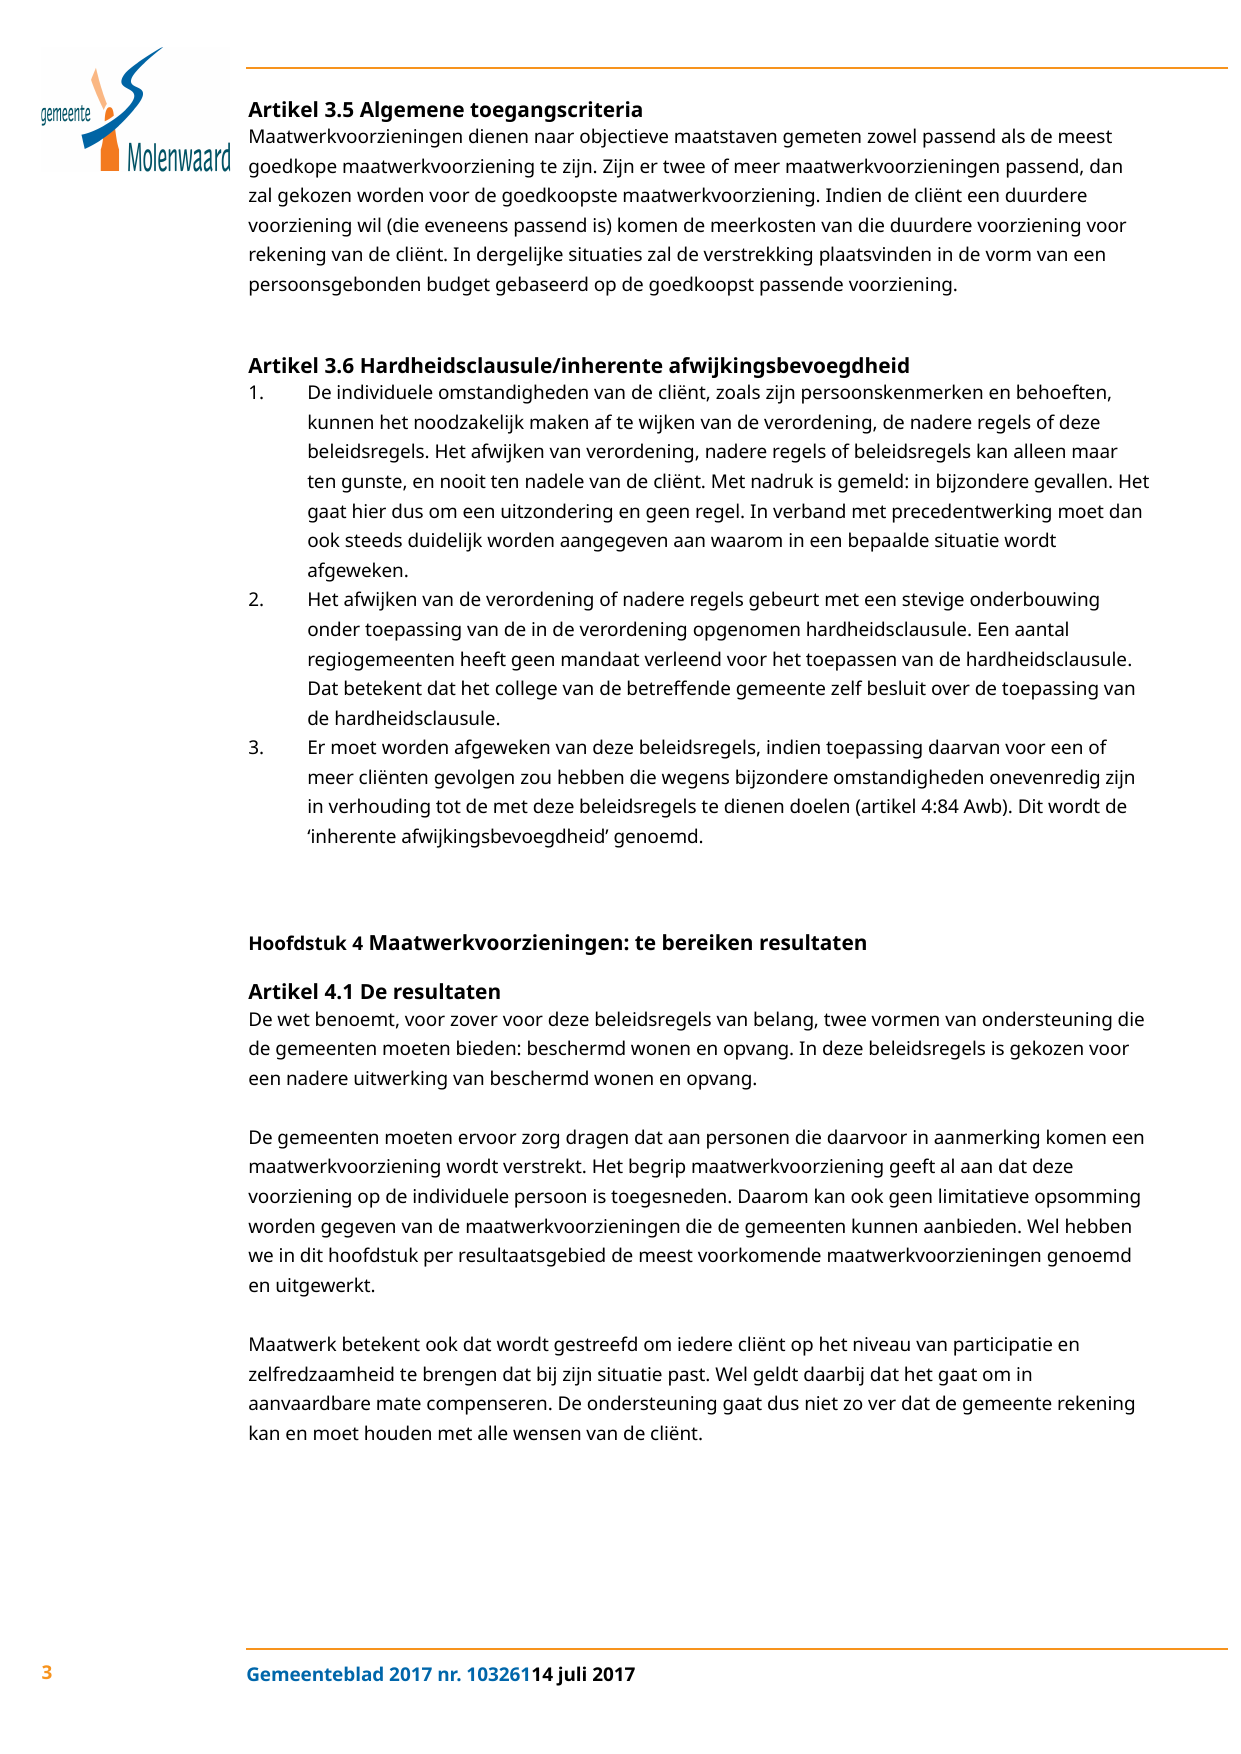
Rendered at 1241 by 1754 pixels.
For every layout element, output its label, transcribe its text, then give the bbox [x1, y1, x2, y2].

text Maatwerkvoorzieningen dienen naar objectieve maatstaven gemeten zowel passend als de meest goedkope maatwerkvoorziening te zijn. Zijn er twee of meer maatwerkvoorzieningen passend, dan zal gekozen worden voor de goedkoopste maatwerkvoorziening. Indien de cliënt een duurdere voorziening wil (die eveneens passend is) komen de meerkosten van die duurdere voorziening voor rekening van de cliënt. In dergelijke situaties zal de verstrekking plaatsvinden in de vorm van een persoonsgebonden budget gebaseerd op de goedkoopst passende voorziening. [248, 123, 1152, 297]
list Er moet worden afgeweken van deze beleidsregels, indien toepassing daarvan voor een of meer cliënten gevolgen zou hebben die wegens bijzondere omstandigheden onevenredig zijn in verhouding tot de met deze beleidsregels te dienen doelen (artikel 4:84 Awb). Dit wordt de ‘inherente afwijkingsbevoegdheid’ genoemd. [248, 734, 1152, 849]
list Het afwijken van de verordening of nadere regels gebeurt met een stevige onderbouwing onder toepassing van de in de verordening opgenomen hardheidsclausule. Een aantal regiogemeenten heeft geen mandaat verleend voor het toepassen van de hardheidsclausule. Dat betekent dat het college van de betreffende gemeente zelf besluit over de toepassing van de hardheidsclausule. [248, 587, 1152, 731]
text De gemeenten moeten ervoor zorg dragen dat aan personen die daarvoor in aanmerking komen een maatwerkvoorziening wordt verstrekt. Het begrip maatwerkvoorziening geeft al aan dat deze voorziening op de individuele persoon is toegesneden. Daarom kan ook geen limitatieve opsomming worden gegeven van de maatwerkvoorzieningen die de gemeenten kunnen aanbieden. Wel hebben we in dit hoofdstuk per resultaatsgebied de meest voorkomende maatwerkvoorzieningen genoemd en uitgewerkt. [248, 1124, 1152, 1298]
list De individuele omstandigheden van de cliënt, zoals zijn persoonskenmerken en behoeften, kunnen het noodzakelijk maken af te wijken van de verordening, de nadere regels of deze beleidsregels. Het afwijken van verordening, nadere regels of beleidsregels kan alleen maar ten gunste, en nooit ten nadele van de cliënt. Met nadruk is gemeld: in bijzondere gevallen. Het gaat hier dus om een uitzondering en geen regel. In verband met precedentwerking moet dan ook steeds duidelijk worden aangegeven aan waarom in een bepaalde situatie wordt afgeweken. [248, 379, 1152, 583]
text Artikel 3.6 Hardheidsclausule/inherente afwijkingsbevoegdheid [248, 351, 1152, 379]
text De wet benoemt, voor zover voor deze beleidsregels van belang, twee vormen van ondersteuning die de gemeenten moeten bieden: beschermd wonen en opvang. In deze beleidsregels is gekozen voor een nadere uitwerking van beschermd wonen en opvang. [248, 1006, 1152, 1091]
text Artikel 3.5 Algemene toegangscriteria [248, 95, 1152, 123]
picture [41, 47, 231, 172]
text Artikel 4.1 De resultaten [248, 977, 1152, 1006]
text Maatwerk betekent ook dat wordt gestreefd om iedere cliënt op het niveau van participatie en zelfredzaamheid te brengen dat bij zijn situatie past. Wel geldt daarbij dat het gaat om in aanvaardbare mate compenseren. De ondersteuning gaat dus niet zo ver dat de gemeente rekening kan en moet houden met alle wensen van de cliënt. [248, 1331, 1152, 1446]
text Hoofdstuk 4 Maatwerkvoorzieningen: te bereiken resultaten [248, 928, 1152, 957]
